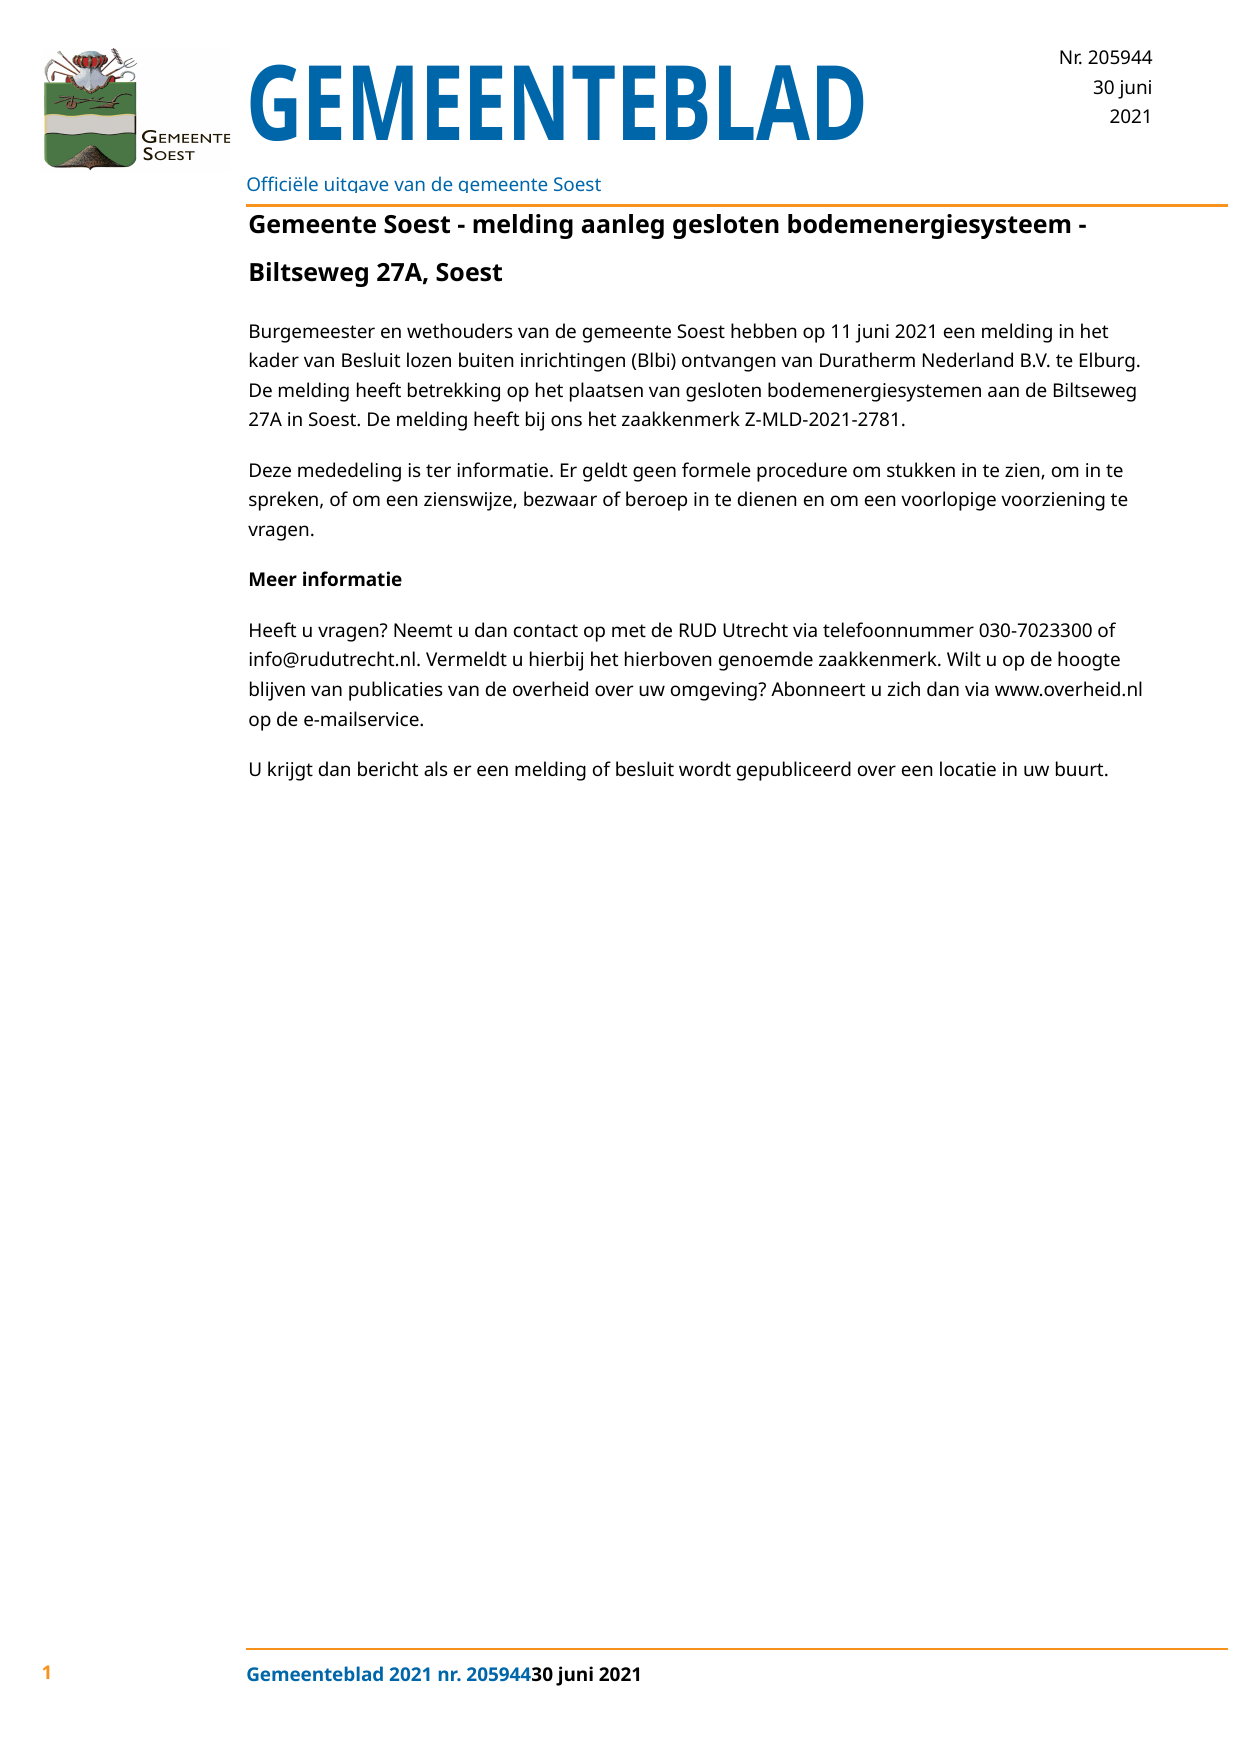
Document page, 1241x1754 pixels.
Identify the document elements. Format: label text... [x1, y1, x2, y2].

text Burgemeester en wethouders van de gemeente Soest hebben op 11 juni 2021 een melding in het kader van Besluit lozen buiten inrichtingen (Blbi) ontvangen van Duratherm Nederland B.V. te Elburg. De melding heeft betrekking op het plaatsen van gesloten bodemenergiesystemen aan de Biltseweg 27A in Soest. De melding heeft bij ons het zaakkenmerk Z-MLD-2021-2781. [248, 318, 1152, 432]
text Deze mededeling is ter informatie. Er geldt geen formele procedure om stukken in te zien, om in te spreken, of om een zienswijze, bezwaar of beroep in te dienen en om een voorlopige voorziening te vragen. [248, 457, 1152, 542]
text U krijgt dan bericht als er een melding of besluit wordt gepubliceerd over een locatie in uw buurt. [248, 756, 1152, 782]
text Heeft u vragen? Neemt u dan contact op met de RUD Utrecht via telefoonnummer 030-7023300 of info@rudutrecht.nl. Vermeldt u hierbij het hierboven genoemde zaakkenmerk. Wilt u op de hoogte blijven van publicaties van de overheid over uw omgeving? Abonneert u zich dan via www.overheid.nl op de e-mailservice. [248, 617, 1152, 732]
text Meer informatie [248, 567, 1152, 592]
picture [41, 47, 231, 172]
text Gemeente Soest - melding aanleg gesloten bodemenergiesysteem - Biltseweg 27A, Soest [248, 207, 1152, 288]
